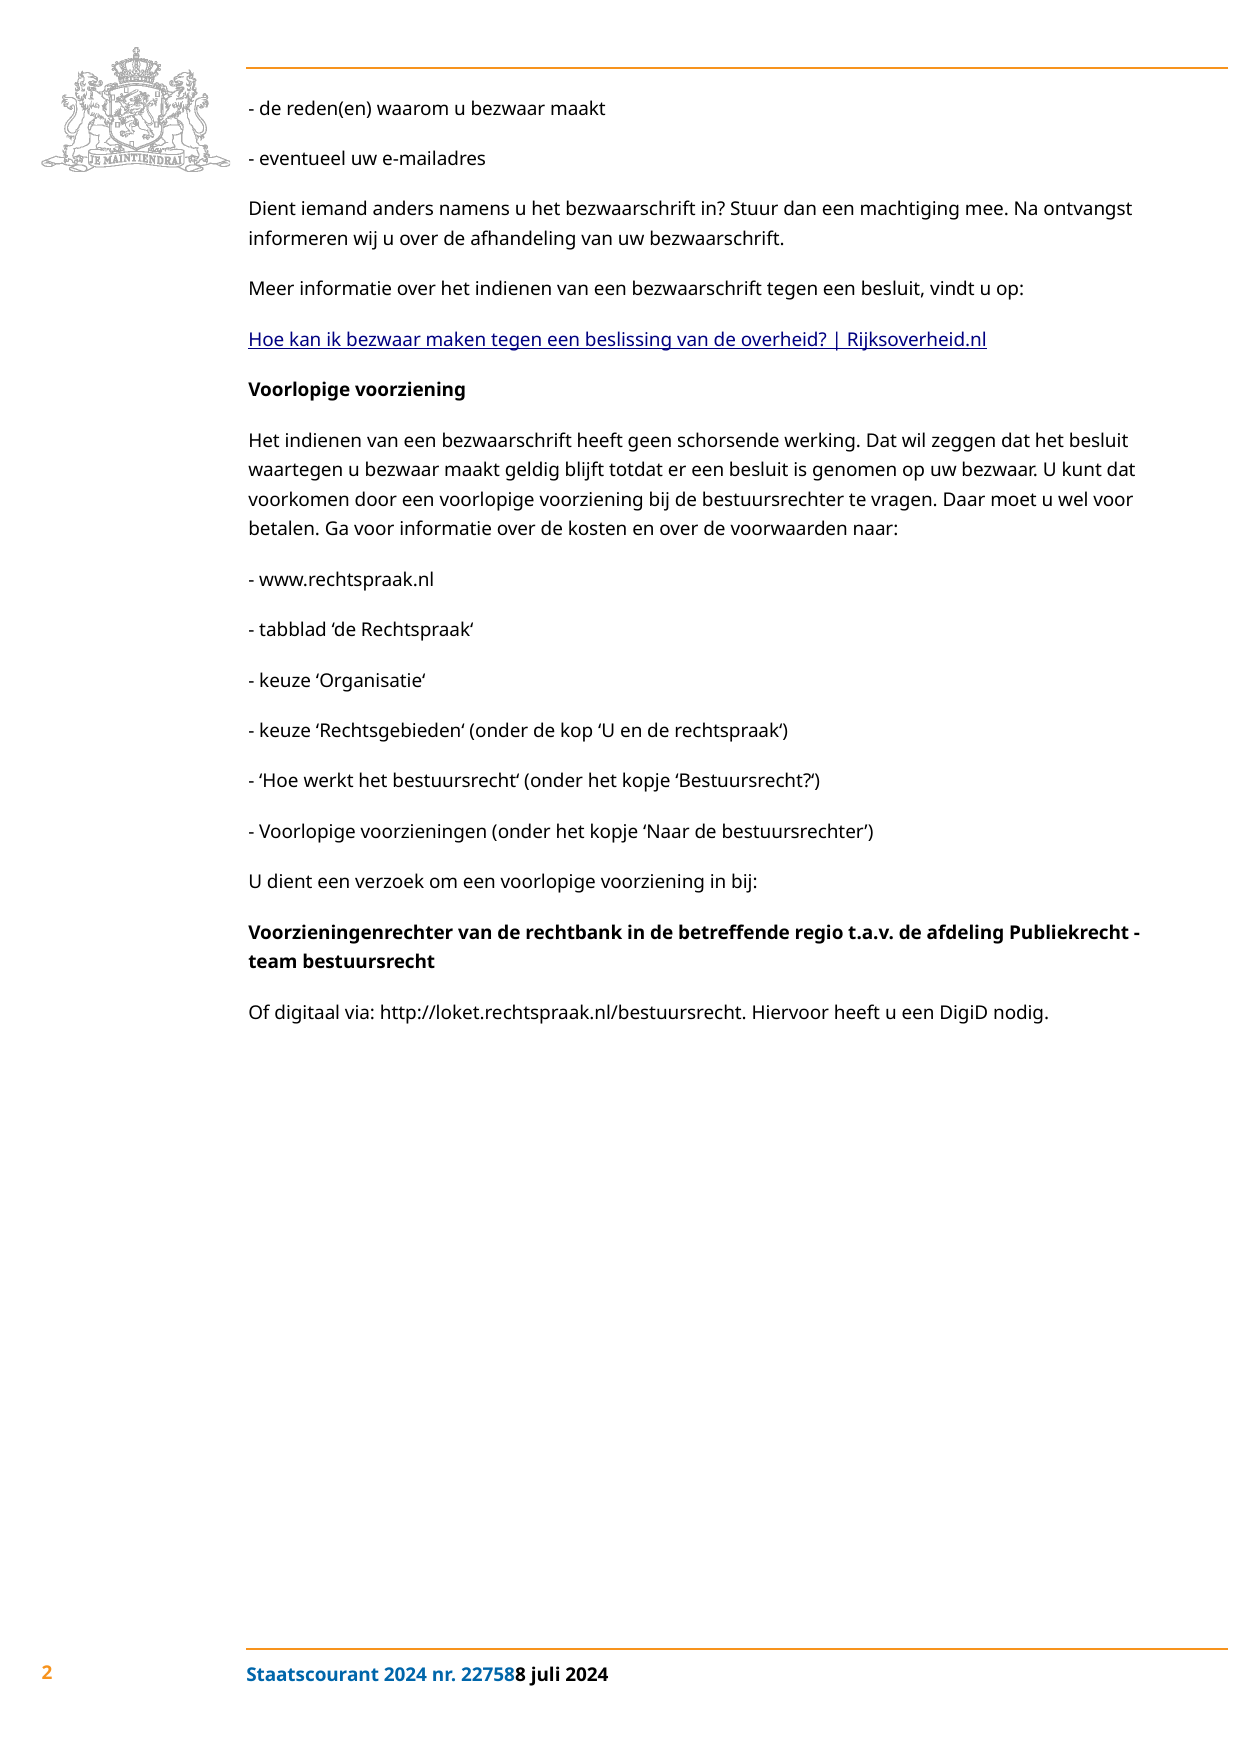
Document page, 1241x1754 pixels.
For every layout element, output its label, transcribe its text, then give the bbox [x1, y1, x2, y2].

text Het indienen van een bezwaarschrift heeft geen schorsende werking. Dat wil zeggen dat het besluit waartegen u bezwaar maakt geldig blijft totdat er een besluit is genomen op uw bezwaar. U kunt dat voorkomen door een voorlopige voorziening bij de bestuursrechter te vragen. Daar moet u wel voor betalen. Ga voor informatie over de kosten en over de voorwaarden naar: [248, 427, 1152, 541]
text Meer informatie over het indienen van een bezwaarschrift tegen een besluit, vindt u op: [248, 276, 1152, 301]
picture [41, 47, 231, 172]
text - ‘Hoe werkt het bestuursrecht‘ (onder het kopje ‘Bestuursrecht?‘) [248, 768, 1152, 793]
text - keuze ‘Rechtsgebieden‘ (onder de kop ‘U en de rechtspraak‘) [248, 717, 1152, 743]
text Voorzieningenrechter van de rechtbank in de betreffende regio t.a.v. de afdeling Publiekrecht - team bestuursrecht [248, 919, 1152, 974]
text Voorlopige voorziening [248, 376, 1152, 402]
text - www.rechtspraak.nl [248, 566, 1152, 592]
text - de reden(en) waarom u bezwaar maakt [248, 95, 1152, 121]
text Of digitaal via: http://loket.rechtspraak.nl/bestuursrecht. Hiervoor heeft u een DigiD nodig. [248, 999, 1152, 1025]
text Hoe kan ik bezwaar maken tegen een beslissing van de overheid? | Rijksoverheid.nl [248, 326, 1152, 352]
text - keuze ‘Organisatie‘ [248, 667, 1152, 693]
text U dient een verzoek om een voorlopige voorziening in bij: [248, 868, 1152, 894]
text - eventueel uw e-mailadres [248, 145, 1152, 171]
text - tabblad ‘de Rechtspraak‘ [248, 616, 1152, 642]
text Dient iemand anders namens u het bezwaarschrift in? Stuur dan een machtiging mee. Na ontvangst informeren wij u over de afhandeling van uw bezwaarschrift. [248, 196, 1152, 251]
text - Voorlopige voorzieningen (onder het kopje ‘Naar de bestuursrechter’) [248, 818, 1152, 844]
